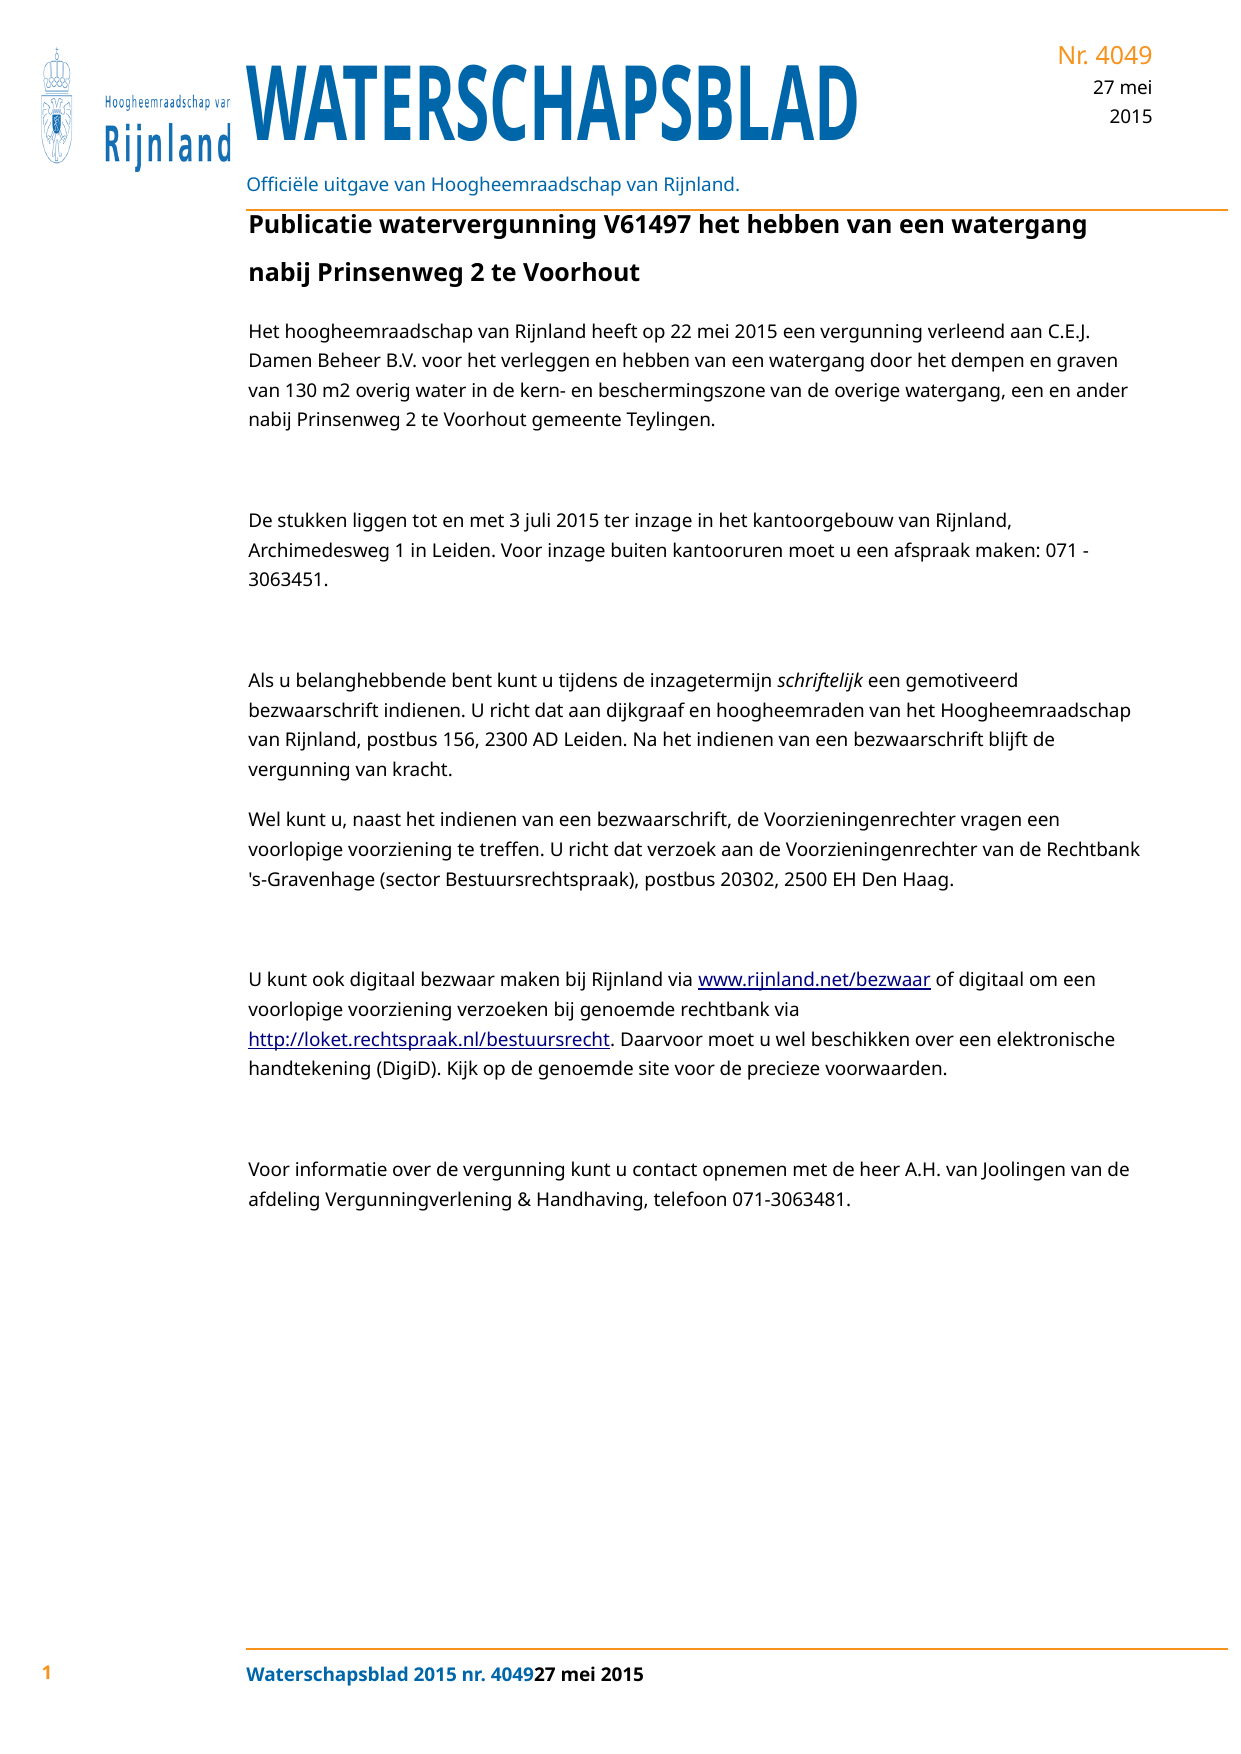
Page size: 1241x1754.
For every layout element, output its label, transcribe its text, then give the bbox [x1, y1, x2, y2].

text Wel kunt u, naast het indienen van een bezwaarschrift, de Voorzieningenrechter vragen een voorlopige voorziening te treffen. U richt dat verzoek aan de Voorzieningenrechter van de Rechtbank 's-Gravenhage (sector Bestuursrechtspraak), postbus 20302, 2500 EH Den Haag. [248, 807, 1152, 892]
text Het hoogheemraadschap van Rijnland heeft op 22 mei 2015 een vergunning verleend aan C.E.J. Damen Beheer B.V. voor het verleggen en hebben van een watergang door het dempen en graven van 130 m2 overig water in de kern- en beschermingszone van de overige watergang, een en ander nabij Prinsenweg 2 te Voorhout gemeente Teylingen. [248, 318, 1152, 432]
picture [41, 47, 231, 172]
text Als u belanghebbende bent kunt u tijdens de inzagetermijn schriftelijk een gemotiveerd bezwaarschrift indienen. U richt dat aan dijkgraaf en hoogheemraden van het Hoogheemraadschap van Rijnland, postbus 156, 2300 AD Leiden. Na het indienen van een bezwaarschrift blijft de vergunning van kracht. [248, 667, 1152, 782]
text Publicatie watervergunning V61497 het hebben van een watergang nabij Prinsenweg 2 te Voorhout [248, 211, 1152, 288]
text U kunt ook digitaal bezwaar maken bij Rijnland via www.rijnland.net/bezwaar of digitaal om een voorlopige voorziening verzoeken bij genoemde rechtbank via http://loket.rechtspraak.nl/bestuursrecht. Daarvoor moet u wel beschikken over een elektronische handtekening (DigiD). Kijk op de genoemde site voor de precieze voorwaarden. [248, 967, 1152, 1081]
text De stukken liggen tot en met 3 juli 2015 ter inzage in het kantoorgebouw van Rijnland, Archimedesweg 1 in Leiden. Voor inzage buiten kantooruren moet u een afspraak maken: 071 - 3063451. [248, 507, 1152, 592]
text Voor informatie over de vergunning kunt u contact opnemen met de heer A.H. van Joolingen van de afdeling Vergunningverlening & Handhaving, telefoon 071-3063481. [248, 1156, 1152, 1212]
